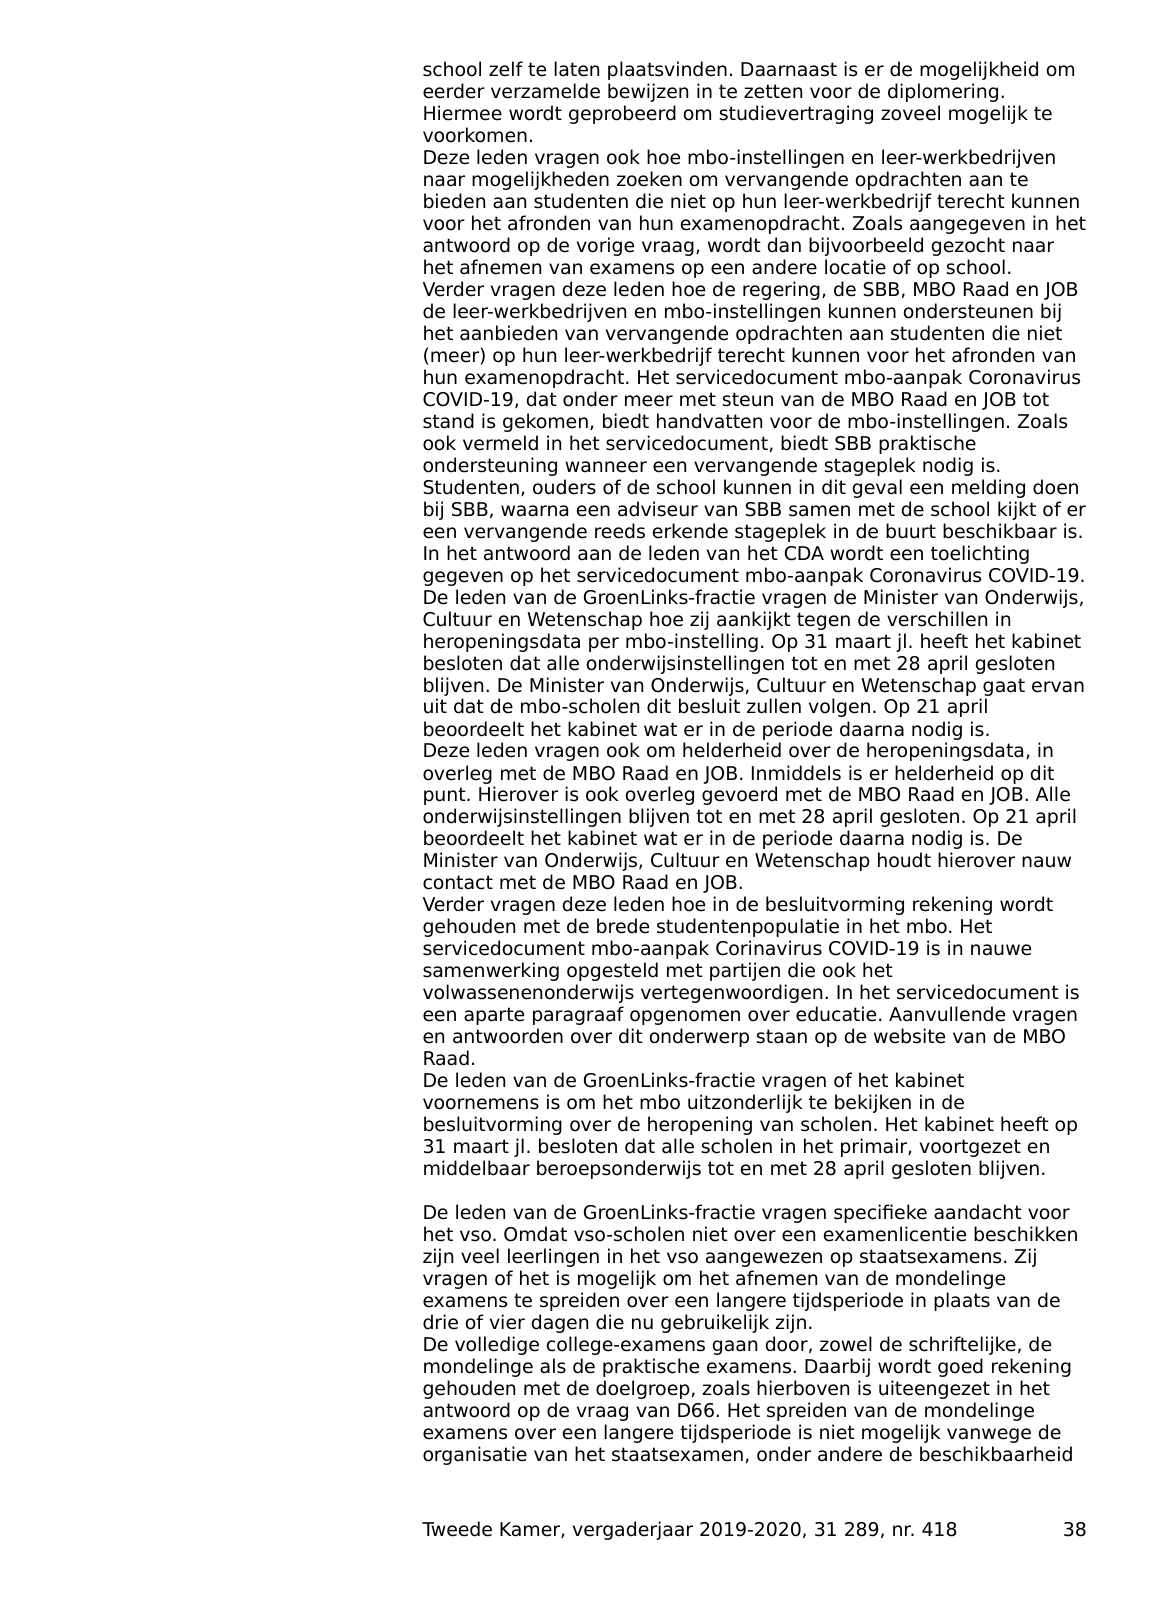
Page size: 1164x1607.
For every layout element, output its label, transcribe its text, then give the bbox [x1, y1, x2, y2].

text Deze leden vragen ook hoe mbo-instellingen en leer-werkbedrijven naar mogelijkheden zoeken om vervangende opdrachten aan te bieden aan studenten die niet op hun leer-werkbedrijf terecht kunnen voor het afronden van hun examenopdracht. Zoals aangegeven in het antwoord op de vorige vraag, wordt dan bijvoorbeeld gezocht naar het afnemen van examens op een andere locatie of op school. [422, 147, 1087, 279]
text De volledige college-examens gaan door, zowel de schriftelijke, de mondelinge als de praktische examens. Daarbij wordt goed rekening gehouden met de doelgroep, zoals hierboven is uiteengezet in het antwoord op de vraag van D66. Het spreiden van de mondelinge examens over een langere tijdsperiode is niet mogelijk vanwege de organisatie van het staatsexamen, onder andere de beschikbaarheid [422, 1334, 1087, 1466]
text Verder vragen deze leden hoe in de besluitvorming rekening wordt gehouden met de brede studentenpopulatie in het mbo. Het servicedocument mbo-aanpak Corinavirus COVID-19 is in nauwe samenwerking opgesteld met partijen die ook het volwassenenonderwijs vertegenwoordigen. In het servicedocument is een aparte paragraaf opgenomen over educatie. Aanvullende vragen en antwoorden over dit onderwerp staan op de website van de MBO Raad. [422, 894, 1087, 1070]
text Verder vragen deze leden hoe de regering, de SBB, MBO Raad en JOB de leer-werkbedrijven en mbo-instellingen kunnen ondersteunen bij het aanbieden van vervangende opdrachten aan studenten die niet (meer) op hun leer-werkbedrijf terecht kunnen voor het afronden van hun examenopdracht. Het servicedocument mbo-aanpak Coronavirus COVID-19, dat onder meer met steun van de MBO Raad en JOB tot stand is gekomen, biedt handvatten voor de mbo-instellingen. Zoals ook vermeld in het servicedocument, biedt SBB praktische ondersteuning wanneer een vervangende stageplek nodig is. Studenten, ouders of de school kunnen in dit geval een melding doen bij SBB, waarna een adviseur van SBB samen met de school kijkt of er een vervangende reeds erkende stageplek in de buurt beschikbaar is. In het antwoord aan de leden van het CDA wordt een toelichting gegeven op het servicedocument mbo-aanpak Coronavirus COVID-19. [422, 279, 1087, 587]
text De leden van de GroenLinks-fractie vragen of het kabinet voornemens is om het mbo uitzonderlijk te bekijken in de besluitvorming over de heropening van scholen. Het kabinet heeft op 31 maart jl. besloten dat alle scholen in het primair, voortgezet en middelbaar beroepsonderwijs tot en met 28 april gesloten blijven. [422, 1070, 1087, 1180]
text De leden van de GroenLinks-fractie vragen specifieke aandacht voor het vso. Omdat vso-scholen niet over een examenlicentie beschikken zijn veel leerlingen in het vso aangewezen op staatsexamens. Zij vragen of het is mogelijk om het afnemen van de mondelinge examens te spreiden over een langere tijdsperiode in plaats van de drie of vier dagen die nu gebruikelijk zijn. [422, 1202, 1087, 1334]
text school zelf te laten plaatsvinden. Daarnaast is er de mogelijkheid om eerder verzamelde bewijzen in te zetten voor de diplomering. Hiermee wordt geprobeerd om studievertraging zoveel mogelijk te voorkomen. [422, 59, 1087, 147]
text De leden van de GroenLinks-fractie vragen de Minister van Onderwijs, Cultuur en Wetenschap hoe zij aankijkt tegen de verschillen in heropeningsdata per mbo-instelling. Op 31 maart jl. heeft het kabinet besloten dat alle onderwijsinstellingen tot en met 28 april gesloten blijven. De Minister van Onderwijs, Cultuur en Wetenschap gaat ervan uit dat de mbo-scholen dit besluit zullen volgen. Op 21 april beoordeelt het kabinet wat er in de periode daarna nodig is. [422, 587, 1087, 740]
text Deze leden vragen ook om helderheid over de heropeningsdata, in overleg met de MBO Raad en JOB. Inmiddels is er helderheid op dit punt. Hierover is ook overleg gevoerd met de MBO Raad en JOB. Alle onderwijsinstellingen blijven tot en met 28 april gesloten. Op 21 april beoordeelt het kabinet wat er in de periode daarna nodig is. De Minister van Onderwijs, Cultuur en Wetenschap houdt hierover nauw contact met de MBO Raad en JOB. [422, 740, 1087, 894]
